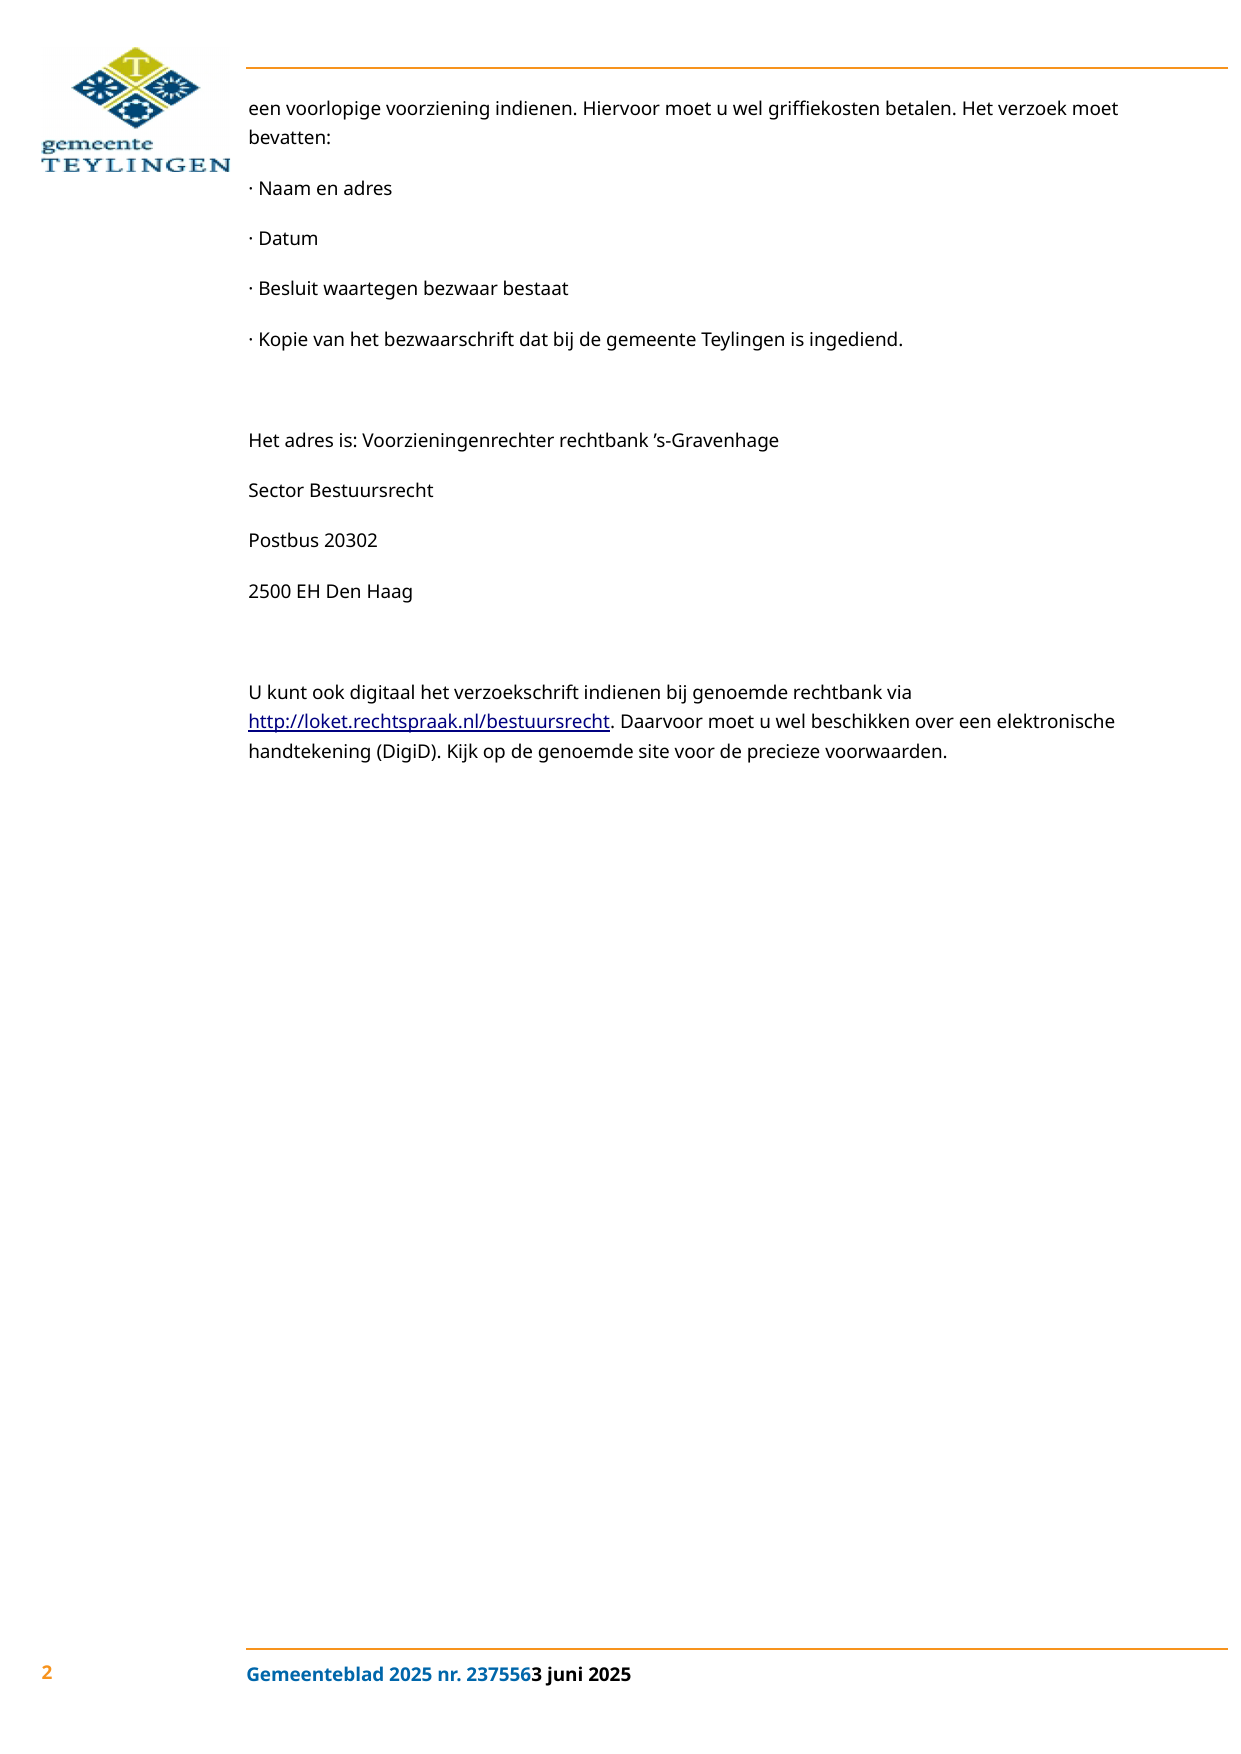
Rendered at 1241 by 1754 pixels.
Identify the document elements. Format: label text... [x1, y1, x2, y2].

text · Naam en adres [248, 175, 1152, 201]
text · Besluit waartegen bezwaar bestaat [248, 276, 1152, 301]
text Het adres is: Voorzieningenrechter rechtbank ’s-Gravenhage [248, 427, 1152, 453]
text Postbus 20302 [248, 528, 1152, 553]
text een voorlopige voorziening indienen. Hiervoor moet u wel griffiekosten betalen. Het verzoek moet bevatten: [248, 95, 1152, 150]
text U kunt ook digitaal het verzoekschrift indienen bij genoemde rechtbank via http://loket.rechtspraak.nl/bestuursrecht. Daarvoor moet u wel beschikken over een elektronische handtekening (DigiD). Kijk op de genoemde site voor de precieze voorwaarden. [248, 679, 1152, 764]
text · Kopie van het bezwaarschrift dat bij de gemeente Teylingen is ingediend. [248, 326, 1152, 352]
text Sector Bestuursrecht [248, 477, 1152, 503]
text · Datum [248, 225, 1152, 251]
text 2500 EH Den Haag [248, 578, 1152, 604]
picture [41, 47, 231, 172]
